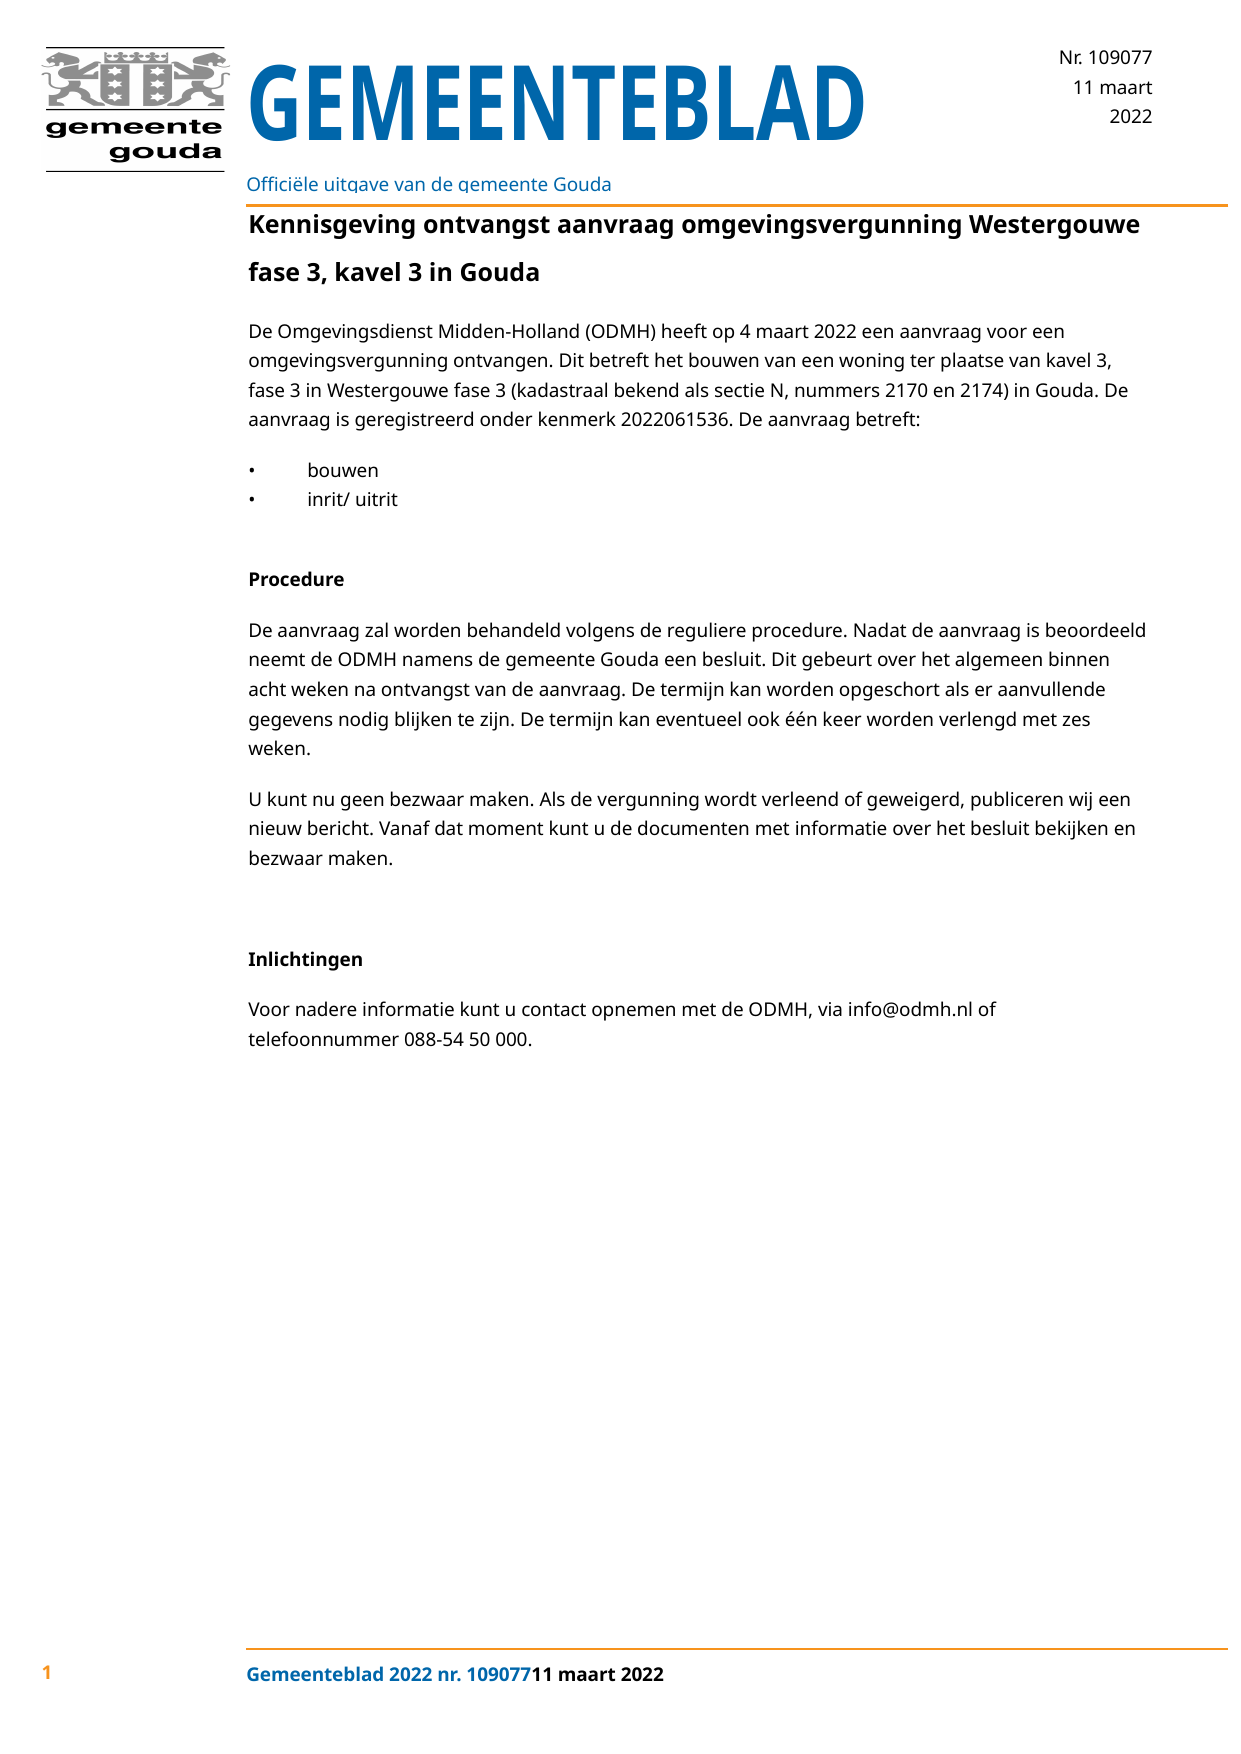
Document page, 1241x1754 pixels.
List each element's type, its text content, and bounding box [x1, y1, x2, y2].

text De aanvraag zal worden behandeld volgens de reguliere procedure. Nadat de aanvraag is beoordeeld neemt de ODMH namens de gemeente Gouda een besluit. Dit gebeurt over het algemeen binnen acht weken na ontvangst van de aanvraag. De termijn kan worden opgeschort als er aanvullende gegevens nodig blijken te zijn. De termijn kan eventueel ook één keer worden verlengd met zes weken. [248, 617, 1152, 761]
list inrit/ uitrit [248, 487, 1152, 512]
text Voor nadere informatie kunt u contact opnemen met de ODMH, via info@odmh.nl of telefoonnummer 088-54 50 000. [248, 996, 1152, 1052]
text U kunt nu geen bezwaar maken. Als de vergunning wordt verleend of geweigerd, publiceren wij een nieuw bericht. Vanaf dat moment kunt u de documenten met informatie over het besluit bekijken en bezwaar maken. [248, 786, 1152, 871]
list bouwen [248, 457, 1152, 483]
text Inlichtingen [248, 946, 1152, 972]
picture [41, 47, 231, 172]
text De Omgevingsdienst Midden-Holland (ODMH) heeft op 4 maart 2022 een aanvraag voor een omgevingsvergunning ontvangen. Dit betreft het bouwen van een woning ter plaatse van kavel 3, fase 3 in Westergouwe fase 3 (kadastraal bekend als sectie N, nummers 2170 en 2174) in Gouda. De aanvraag is geregistreerd onder kenmerk 2022061536. De aanvraag betreft: [248, 318, 1152, 432]
text Kennisgeving ontvangst aanvraag omgevingsvergunning Westergouwe fase 3, kavel 3 in Gouda [248, 207, 1152, 288]
text Procedure [248, 567, 1152, 592]
